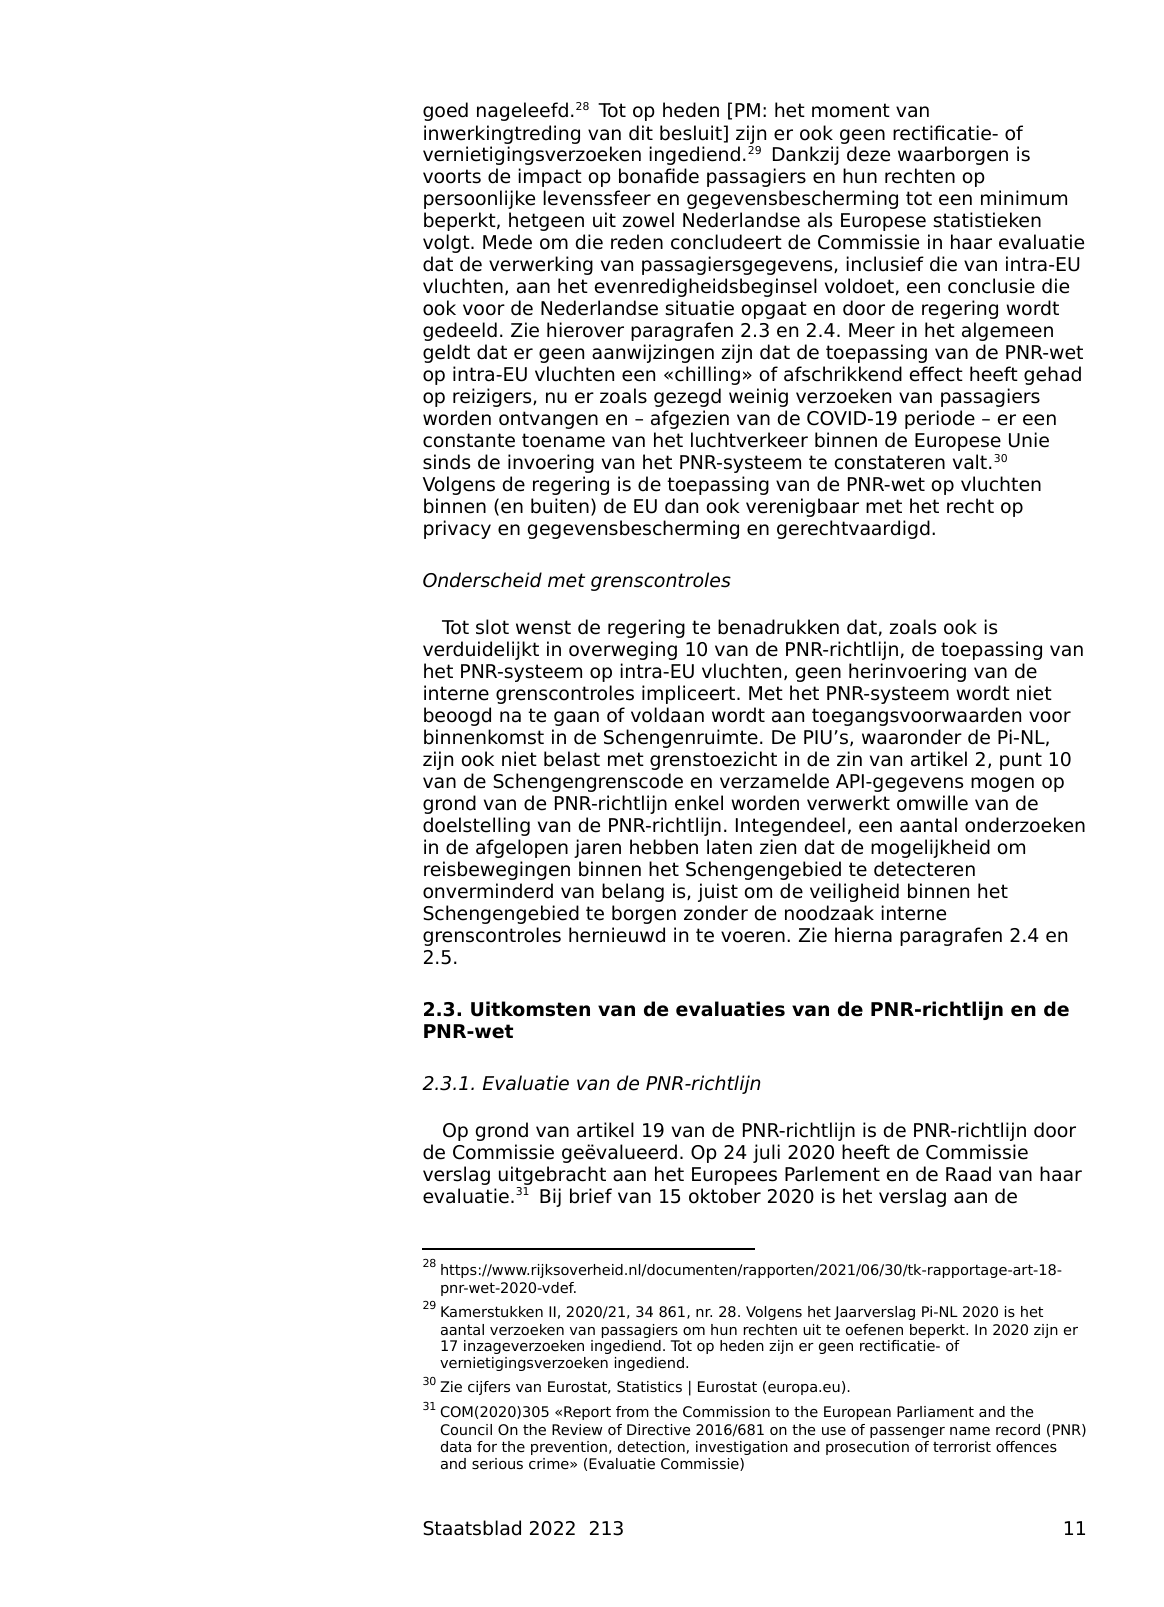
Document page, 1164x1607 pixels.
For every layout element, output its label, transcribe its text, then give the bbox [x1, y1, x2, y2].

subtitle 2.3.1. Evaluatie van de PNR-richtlijn [422, 1073, 1087, 1094]
text Tot slot wenst de regering te benadrukken dat, zoals ook is verduidelijkt in overweging 10 van de PNR-richtlijn, de toepassing van het PNR-systeem op intra-EU vluchten, geen herinvoering van de interne grenscontroles impliceert. Met het PNR-systeem wordt niet beoogd na te gaan of voldaan wordt aan toegangsvoorwaarden voor binnenkomst in de Schengenruimte. De PIU’s, waaronder de Pi-NL, zijn ook niet belast met grenstoezicht in de zin van artikel 2, punt 10 van de Schengengrenscode en verzamelde API-gegevens mogen op grond van de PNR-richtlijn enkel worden verwerkt omwille van de doelstelling van de PNR-richtlijn. Integendeel, een aantal onderzoeken in de afgelopen jaren hebben laten zien dat de mogelijkheid om reisbewegingen binnen het Schengengebied te detecteren onverminderd van belang is, juist om de veiligheid binnen het Schengengebied te borgen zonder de noodzaak interne grenscontroles hernieuwd in te voeren. Zie hierna paragrafen 2.4 en 2.5. [422, 617, 1087, 969]
text https://www.rijksoverheid.nl/documenten/rapporten/2021/06/30/tk-rapportage-art-18-pnr-wet-2020-vdef. [422, 1258, 1087, 1297]
text Zie cijfers van Eurostat, Statistics | Eurostat (europa.eu). [422, 1375, 1087, 1397]
subtitle 2.3. Uitkomsten van de evaluaties van de PNR-richtlijn en de PNR-wet [422, 999, 1087, 1043]
text goed nageleefd. Tot op heden [PM: het moment van inwerkingtreding van dit besluit] zijn er ook geen rectificatie- of vernietigingsverzoeken ingediend. Dankzij deze waarborgen is voorts de impact op bonafide passagiers en hun rechten op persoonlijke levenssfeer en gegevensbescherming tot een minimum beperkt, hetgeen uit zowel Nederlandse als Europese statistieken volgt. Mede om die reden concludeert de Commissie in haar evaluatie dat de verwerking van passagiersgegevens, inclusief die van intra-EU vluchten, aan het evenredigheidsbeginsel voldoet, een conclusie die ook voor de Nederlandse situatie opgaat en door de regering wordt gedeeld. Zie hierover paragrafen 2.3 en 2.4. Meer in het algemeen geldt dat er geen aanwijzingen zijn dat de toepassing van de PNR-wet op intra-EU vluchten een «chilling» of afschrikkend effect heeft gehad op reizigers, nu er zoals gezegd weinig verzoeken van passagiers worden ontvangen en – afgezien van de COVID-19 periode – er een constante toename van het luchtverkeer binnen de Europese Unie sinds de invoering van het PNR-systeem te constateren valt. Volgens de regering is de toepassing van de PNR-wet op vluchten binnen (en buiten) de EU dan ook verenigbaar met het recht op privacy en gegevensbescherming en gerechtvaardigd. [422, 100, 1087, 540]
text COM(2020)305 «Report from the Commission to the European Parliament and the Council On the Review of Directive 2016/681 on the use of passenger name record (PNR) data for the prevention, detection, investigation and prosecution of terrorist offences and serious crime» (Evaluatie Commissie) [422, 1400, 1087, 1473]
text Kamerstukken II, 2020/21, 34 861, nr. 28. Volgens het Jaarverslag Pi-NL 2020 is het aantal verzoeken van passagiers om hun rechten uit te oefenen beperkt. In 2020 zijn er 17 inzageverzoeken ingediend. Tot op heden zijn er geen rectificatie- of vernietigingsverzoeken ingediend. [422, 1299, 1087, 1372]
text Op grond van artikel 19 van de PNR-richtlijn is de PNR-richtlijn door de Commissie geëvalueerd. Op 24 juli 2020 heeft de Commissie verslag uitgebracht aan het Europees Parlement en de Raad van haar evaluatie. Bij brief van 15 oktober 2020 is het verslag aan de [422, 1119, 1087, 1207]
subtitle Onderscheid met grenscontroles [422, 570, 1087, 592]
